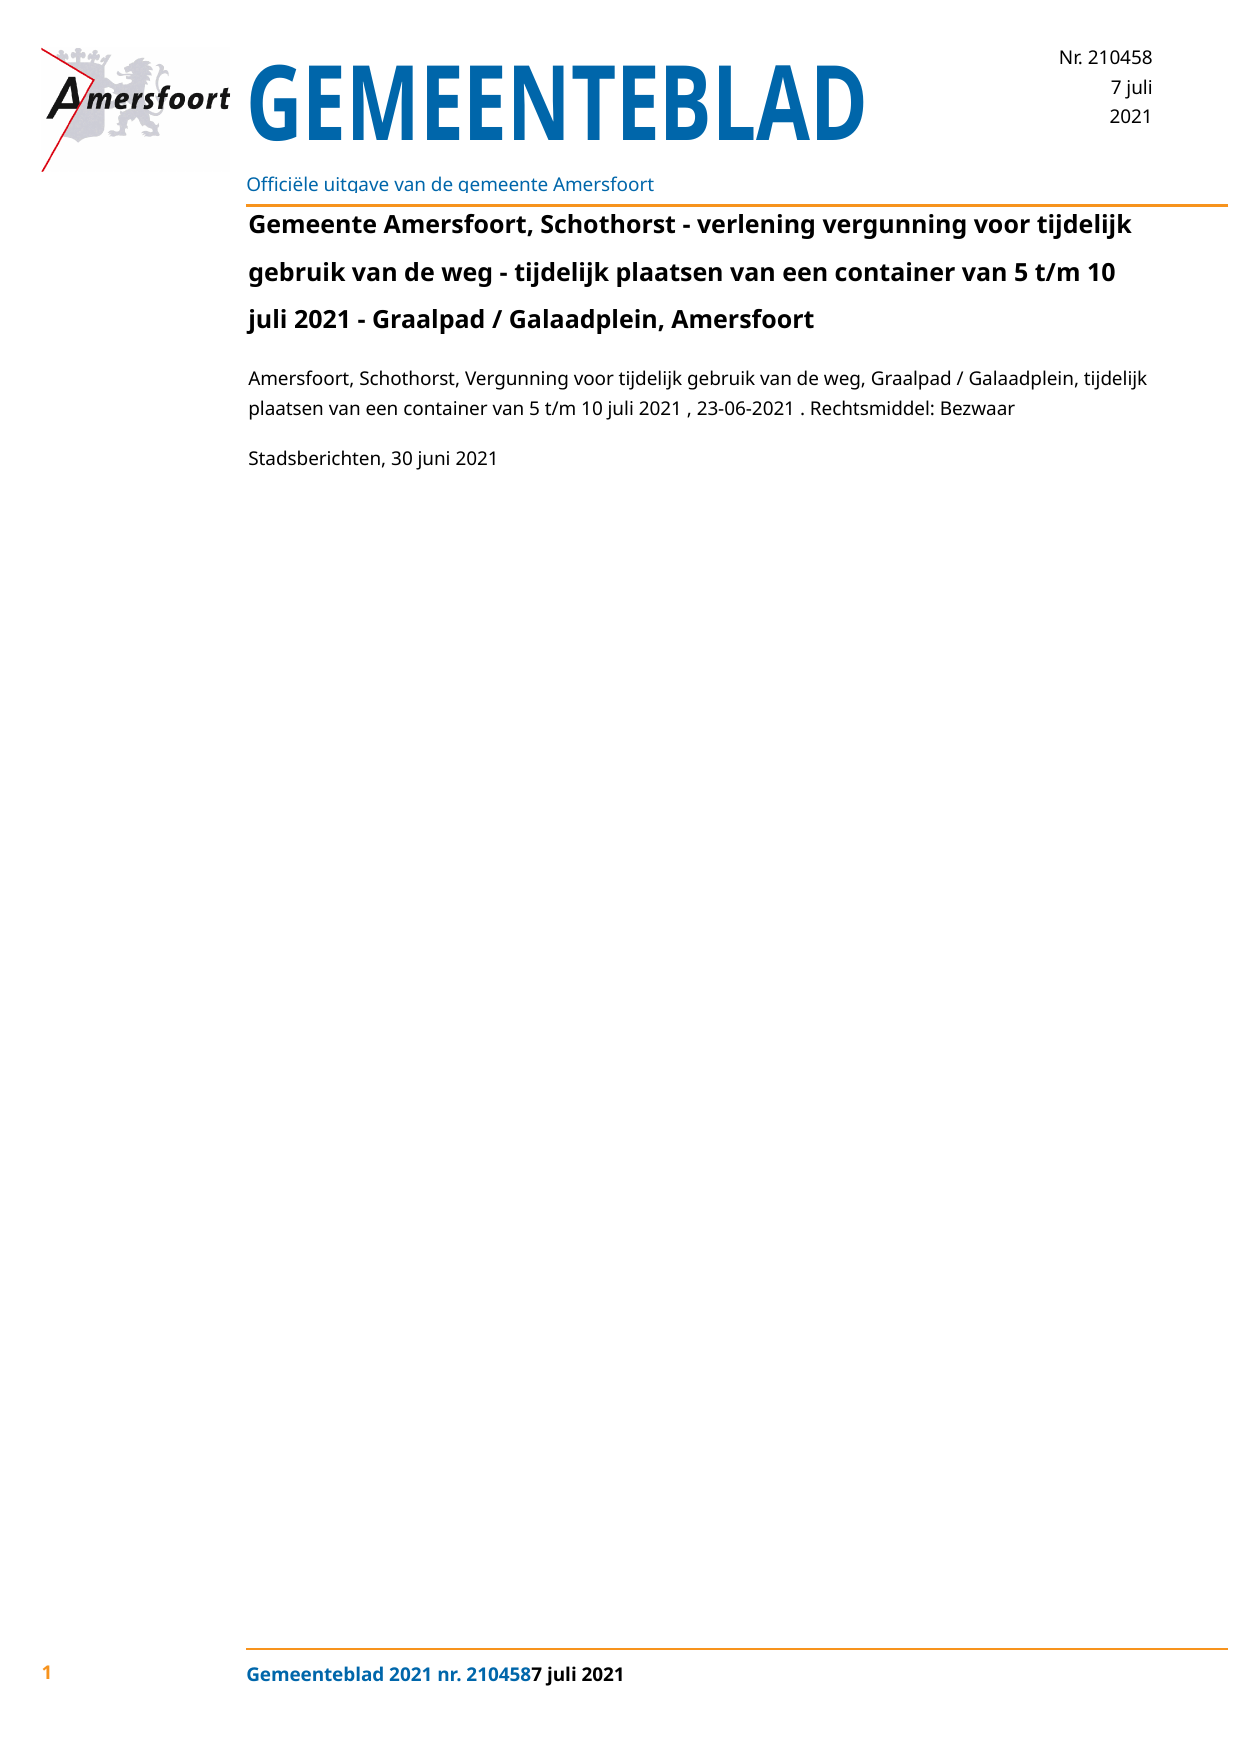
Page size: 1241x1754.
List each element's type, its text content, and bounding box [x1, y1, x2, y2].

text Stadsberichten, 30 juni 2021 [248, 446, 1152, 471]
text Gemeente Amersfoort, Schothorst - verlening vergunning voor tijdelijk gebruik van de weg - tijdelijk plaatsen van een container van 5 t/m 10 juli 2021 - Graalpad / Galaadplein, Amersfoort [248, 207, 1152, 336]
text Amersfoort, Schothorst, Vergunning voor tijdelijk gebruik van de weg, Graalpad / Galaadplein, tijdelijk plaatsen van een container van 5 t/m 10 juli 2021 , 23-06-2021 . Rechtsmiddel: Bezwaar [248, 366, 1152, 421]
picture [41, 47, 231, 172]
